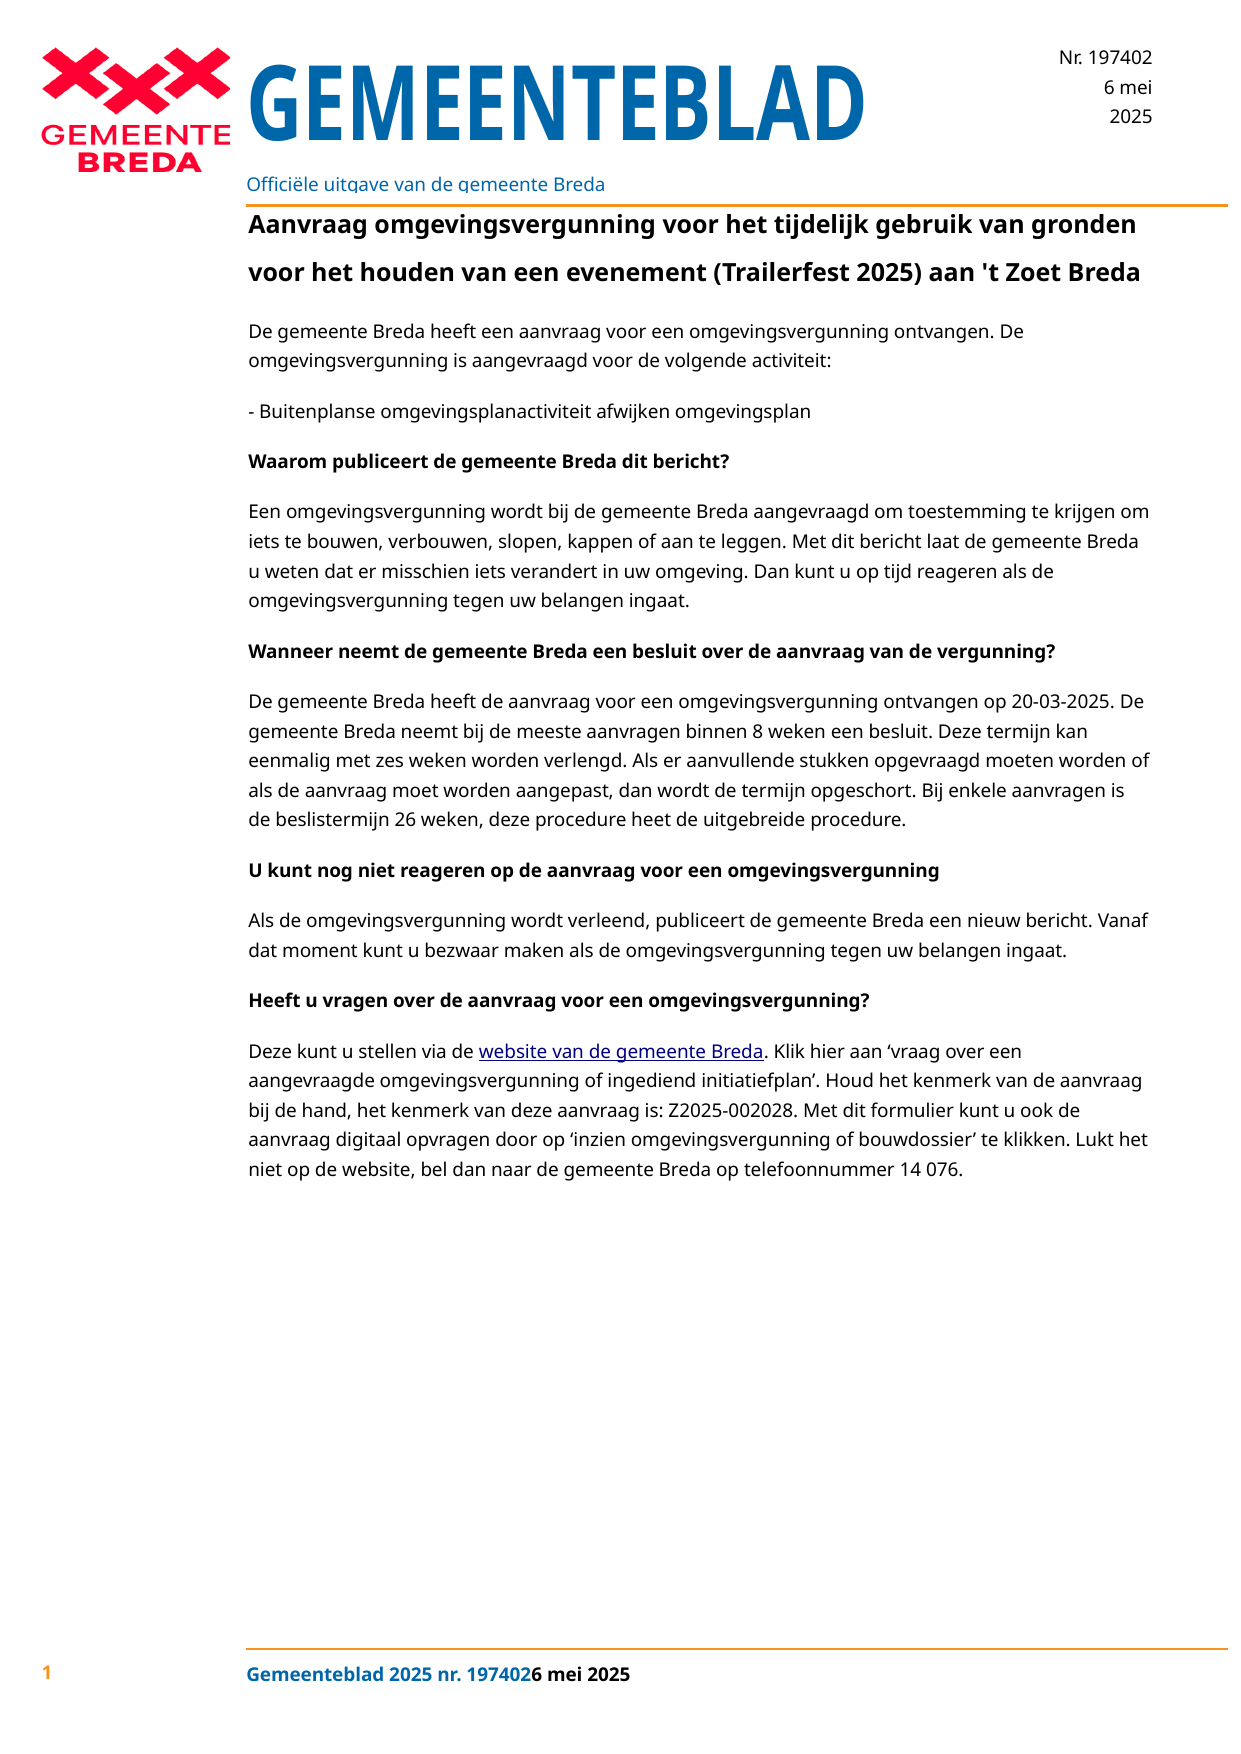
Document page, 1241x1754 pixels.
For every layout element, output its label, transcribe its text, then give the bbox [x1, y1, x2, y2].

text Aanvraag omgevingsvergunning voor het tijdelijk gebruik van gronden voor het houden van een evenement (Trailerfest 2025) aan 't Zoet Breda [248, 207, 1152, 288]
text Als de omgevingsvergunning wordt verleend, publiceert de gemeente Breda een nieuw bericht. Vanaf dat moment kunt u bezwaar maken als de omgevingsvergunning tegen uw belangen ingaat. [248, 907, 1152, 963]
text - Buitenplanse omgevingsplanactiviteit afwijken omgevingsplan [248, 398, 1152, 424]
text De gemeente Breda heeft een aanvraag voor een omgevingsvergunning ontvangen. De omgevingsvergunning is aangevraagd voor de volgende activiteit: [248, 318, 1152, 373]
text Waarom publiceert de gemeente Breda dit bericht? [248, 448, 1152, 474]
text Een omgevingsvergunning wordt bij de gemeente Breda aangevraagd om toestemming te krijgen om iets te bouwen, verbouwen, slopen, kappen of aan te leggen. Met dit bericht laat de gemeente Breda u weten dat er misschien iets verandert in uw omgeving. Dan kunt u op tijd reageren als de omgevingsvergunning tegen uw belangen ingaat. [248, 499, 1152, 613]
text Deze kunt u stellen via de website van de gemeente Breda. Klik hier aan ‘vraag over een aangevraagde omgevingsvergunning of ingediend initiatiefplan’. Houd het kenmerk van de aanvraag bij de hand, het kenmerk van deze aanvraag is: Z2025-002028. Met dit formulier kunt u ook de aanvraag digitaal opvragen door op ‘inzien omgevingsvergunning of bouwdossier’ te klikken. Lukt het niet op de website, bel dan naar de gemeente Breda op telefoonnummer 14 076. [248, 1038, 1152, 1182]
picture [41, 47, 231, 172]
text De gemeente Breda heeft de aanvraag voor een omgevingsvergunning ontvangen op 20-03-2025. De gemeente Breda neemt bij de meeste aanvragen binnen 8 weken een besluit. Deze termijn kan eenmalig met zes weken worden verlengd. Als er aanvullende stukken opgevraagd moeten worden of als de aanvraag moet worden aangepast, dan wordt de termijn opgeschort. Bij enkele aanvragen is de beslistermijn 26 weken, deze procedure heet de uitgebreide procedure. [248, 688, 1152, 832]
text Heeft u vragen over de aanvraag voor een omgevingsvergunning? [248, 987, 1152, 1013]
text Wanneer neemt de gemeente Breda een besluit over de aanvraag van de vergunning? [248, 638, 1152, 664]
text U kunt nog niet reageren op de aanvraag voor een omgevingsvergunning [248, 857, 1152, 883]
